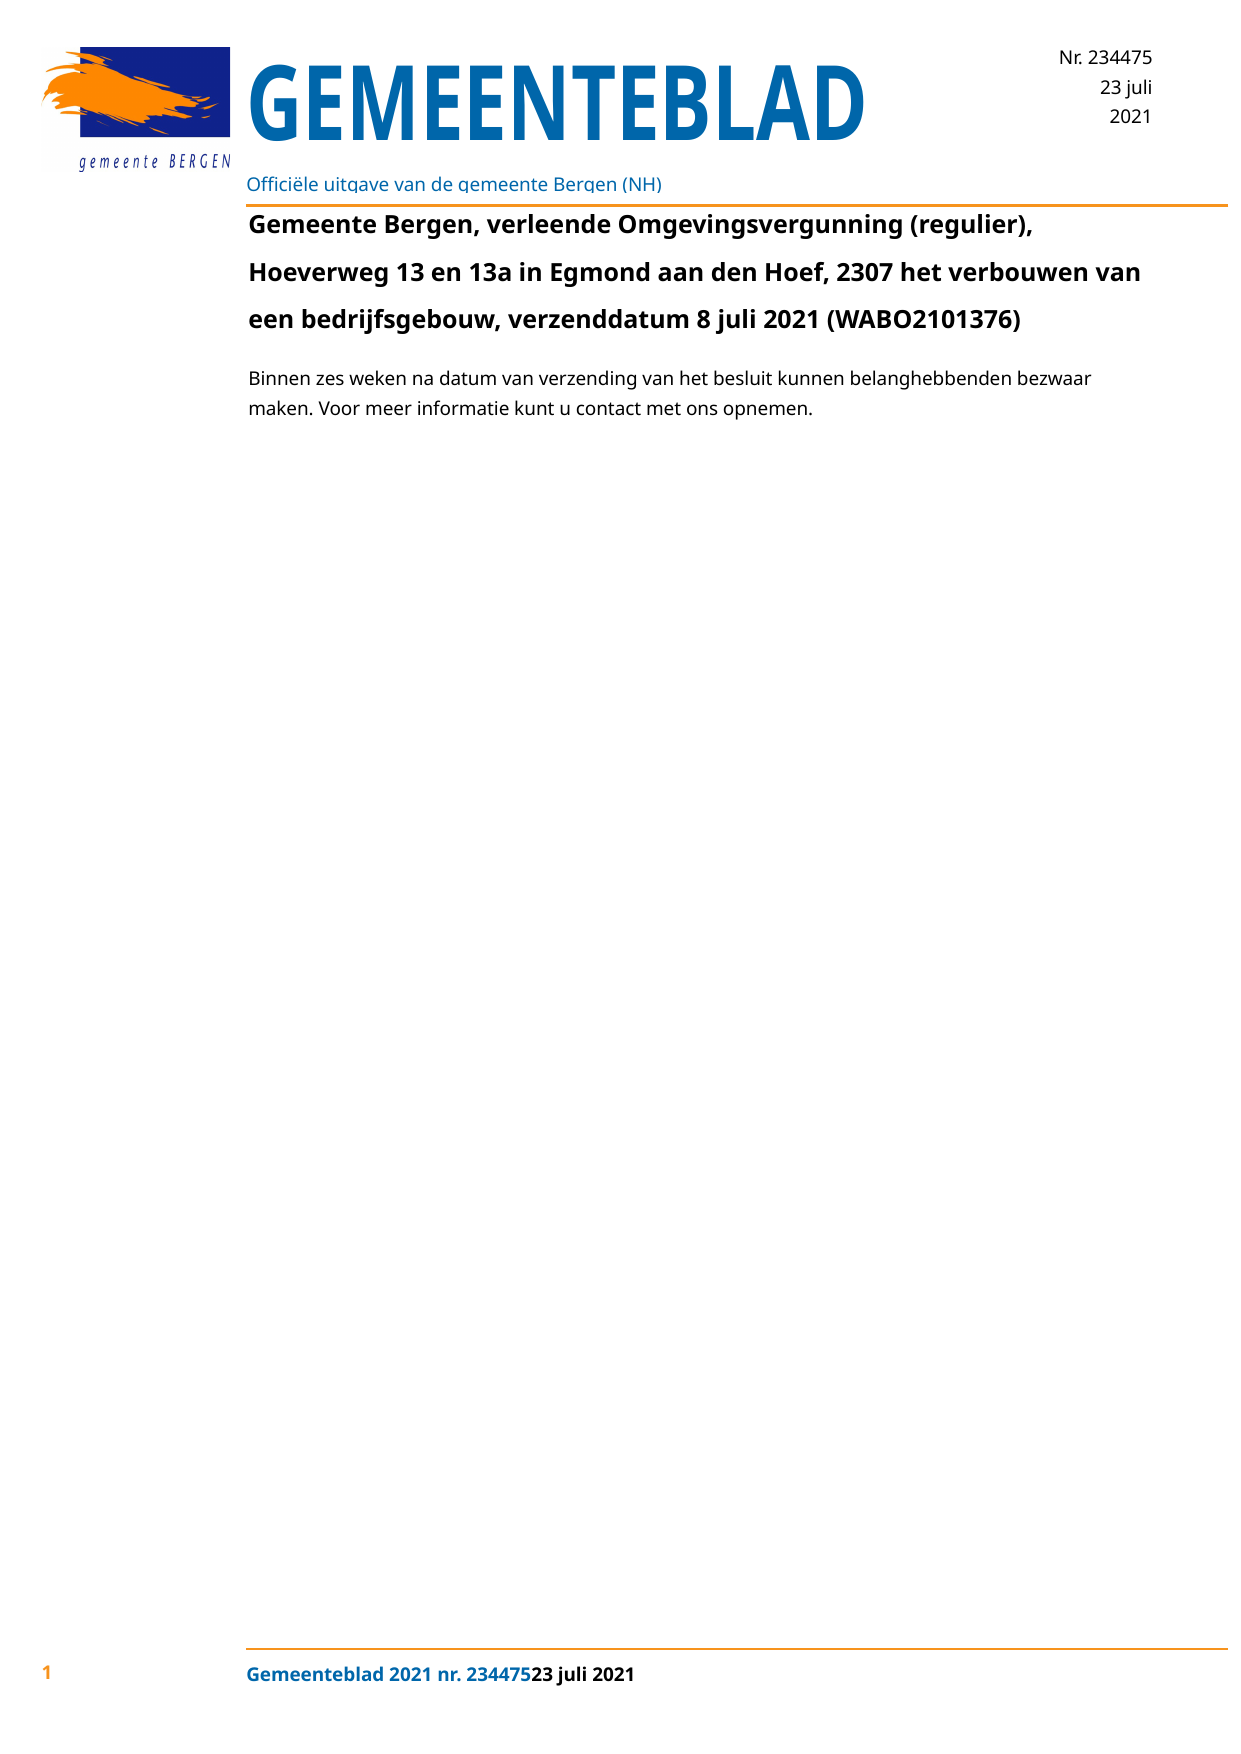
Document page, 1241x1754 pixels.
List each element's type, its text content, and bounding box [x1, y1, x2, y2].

text Binnen zes weken na datum van verzending van het besluit kunnen belanghebbenden bezwaar maken. Voor meer informatie kunt u contact met ons opnemen. [248, 366, 1152, 421]
text Gemeente Bergen, verleende Omgevingsvergunning (regulier), Hoeverweg 13 en 13a in Egmond aan den Hoef, 2307 het verbouwen van een bedrijfsgebouw, verzenddatum 8 juli 2021 (WABO2101376) [248, 207, 1152, 336]
picture [41, 47, 231, 172]
